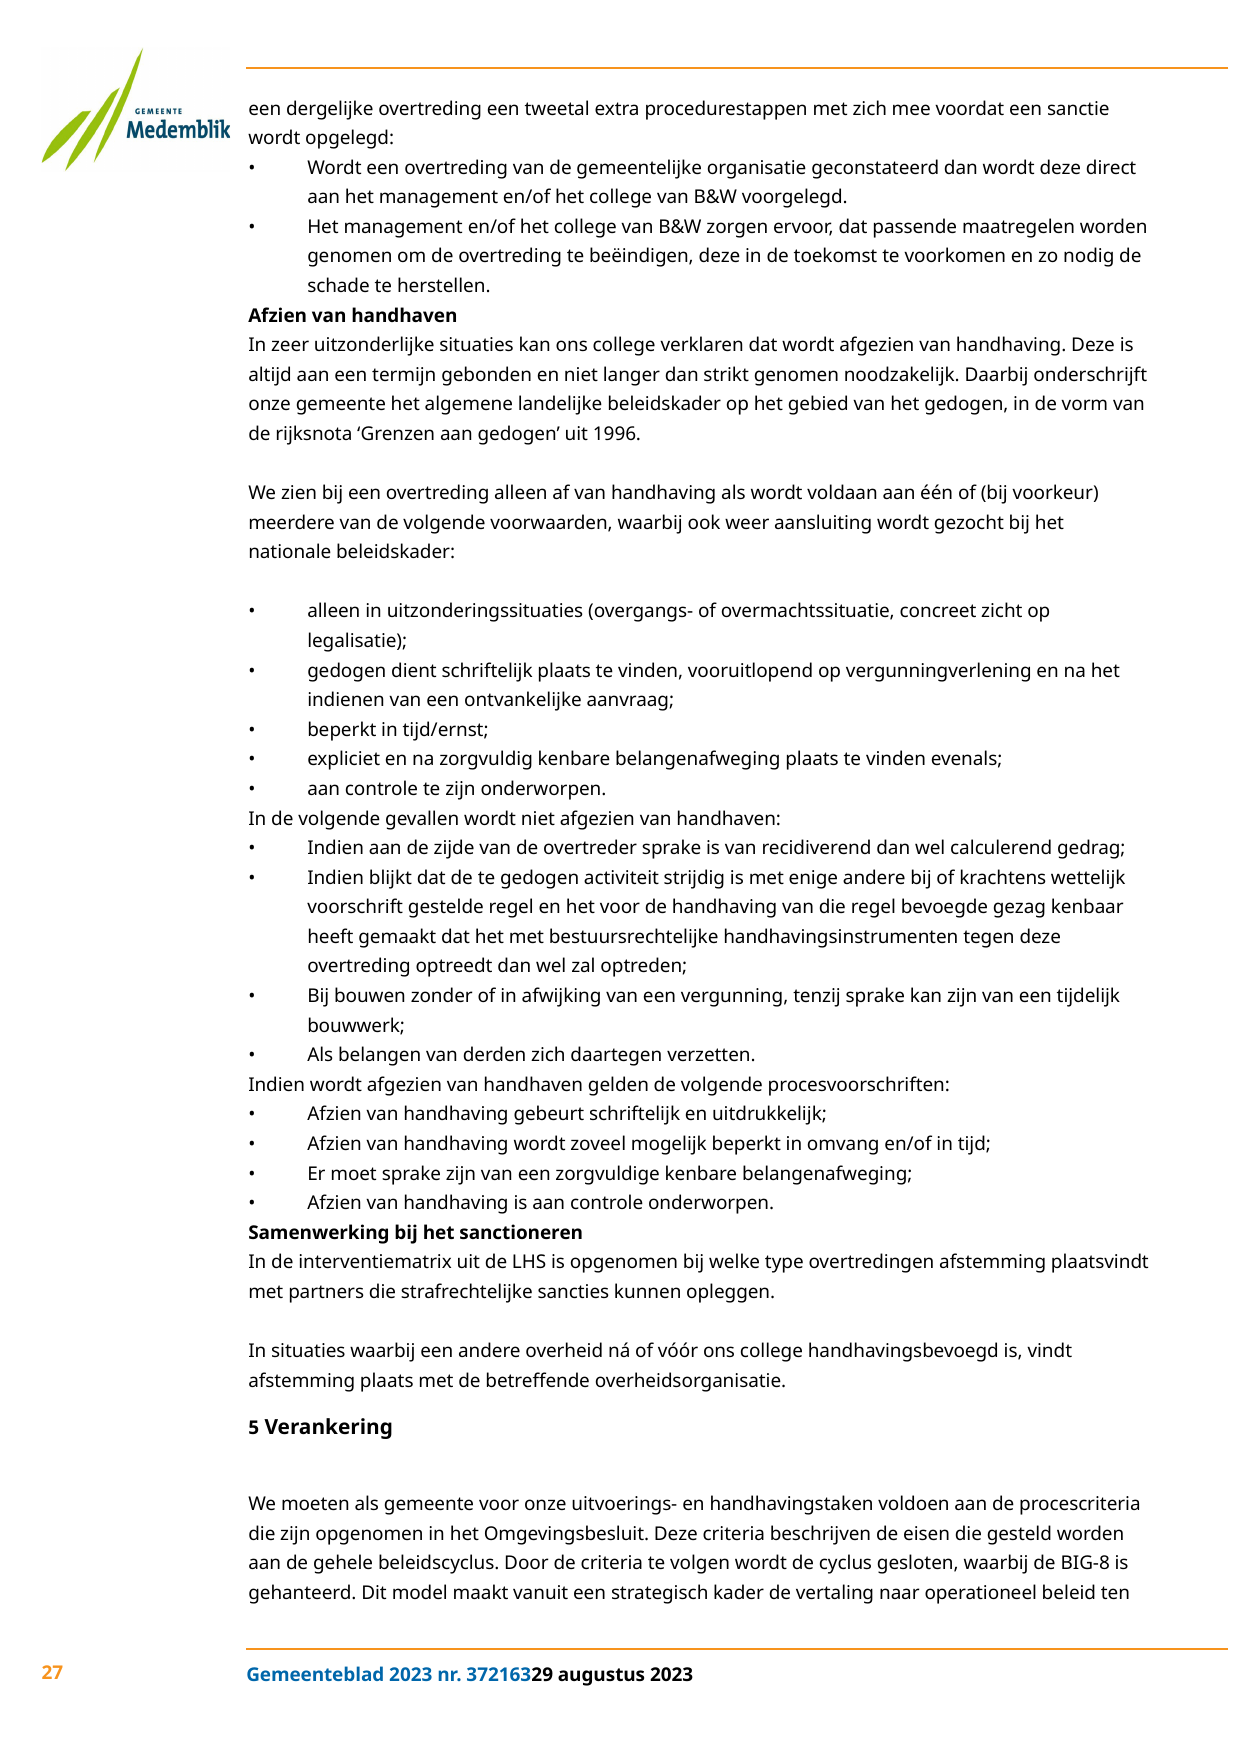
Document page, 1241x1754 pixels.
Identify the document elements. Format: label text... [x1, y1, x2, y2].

list expliciet en na zorgvuldig kenbare belangenafweging plaats te vinden evenals; [248, 746, 1152, 771]
list Er moet sprake zijn van een zorgvuldige kenbare belangenafweging; [248, 1160, 1152, 1186]
list Indien aan de zijde van de overtreder sprake is van recidiverend dan wel calculerend gedrag; [248, 834, 1152, 860]
list aan controle te zijn onderworpen. [248, 775, 1152, 801]
text Afzien van handhaven [248, 302, 1152, 328]
text Indien wordt afgezien van handhaven gelden de volgende procesvoorschriften: [248, 1071, 1152, 1097]
text In de interventiematrix uit de LHS is opgenomen bij welke type overtredingen afstemming plaatsvindt met partners die strafrechtelijke sancties kunnen opleggen. [248, 1248, 1152, 1304]
picture [41, 47, 231, 172]
text 5 Verankering [248, 1412, 1152, 1441]
list Bij bouwen zonder of in afwijking van een vergunning, tenzij sprake kan zijn van een tijdelijk bouwwerk; [248, 982, 1152, 1038]
list Afzien van handhaving is aan controle onderworpen. [248, 1189, 1152, 1215]
list Het management en/of het college van B&W zorgen ervoor, dat passende maatregelen worden genomen om de overtreding te beëindigen, deze in de toekomst te voorkomen en zo nodig de schade te herstellen. [248, 213, 1152, 298]
text In situaties waarbij een andere overheid ná of vóór ons college handhavingsbevoegd is, vindt afstemming plaats met de betreffende overheidsorganisatie. [248, 1337, 1152, 1393]
text Samenwerking bij het sanctioneren [248, 1219, 1152, 1245]
list alleen in uitzonderingssituaties (overgangs- of overmachtssituatie, concreet zicht op legalisatie); [248, 598, 1152, 653]
list gedogen dient schriftelijk plaats te vinden, vooruitlopend op vergunningverlening en na het indienen van een ontvankelijke aanvraag; [248, 657, 1152, 712]
list beperkt in tijd/ernst; [248, 716, 1152, 742]
text een dergelijke overtreding een tweetal extra procedurestappen met zich mee voordat een sanctie wordt opgelegd: [248, 95, 1152, 150]
list Indien blijkt dat de te gedogen activiteit strijdig is met enige andere bij of krachtens wettelijk voorschrift gestelde regel en het voor de handhaving van die regel bevoegde gezag kenbaar heeft gemaakt dat het met bestuursrechtelijke handhavingsinstrumenten tegen deze overtreding optreedt dan wel zal optreden; [248, 864, 1152, 978]
text We zien bij een overtreding alleen af van handhaving als wordt voldaan aan één of (bij voorkeur) meerdere van de volgende voorwaarden, waarbij ook weer aansluiting wordt gezocht bij het nationale beleidskader: [248, 479, 1152, 564]
list Als belangen van derden zich daartegen verzetten. [248, 1041, 1152, 1067]
list Wordt een overtreding van de gemeentelijke organisatie geconstateerd dan wordt deze direct aan het management en/of het college van B&W voorgelegd. [248, 154, 1152, 209]
text We moeten als gemeente voor onze uitvoerings- en handhavingstaken voldoen aan de procescriteria die zijn opgenomen in het Omgevingsbesluit. Deze criteria beschrijven de eisen die gesteld worden aan de gehele beleidscyclus. Door de criteria te volgen wordt de cyclus gesloten, waarbij de BIG-8 is gehanteerd. Dit model maakt vanuit een strategisch kader de vertaling naar operationeel beleid ten [248, 1490, 1152, 1605]
text In zeer uitzonderlijke situaties kan ons college verklaren dat wordt afgezien van handhaving. Deze is altijd aan een termijn gebonden en niet langer dan strikt genomen noodzakelijk. Daarbij onderschrijft onze gemeente het algemene landelijke beleidskader op het gebied van het gedogen, in de vorm van de rijksnota ‘Grenzen aan gedogen’ uit 1996. [248, 331, 1152, 446]
list Afzien van handhaving wordt zoveel mogelijk beperkt in omvang en/of in tijd; [248, 1130, 1152, 1156]
list Afzien van handhaving gebeurt schriftelijk en uitdrukkelijk; [248, 1101, 1152, 1126]
text In de volgende gevallen wordt niet afgezien van handhaven: [248, 805, 1152, 831]
